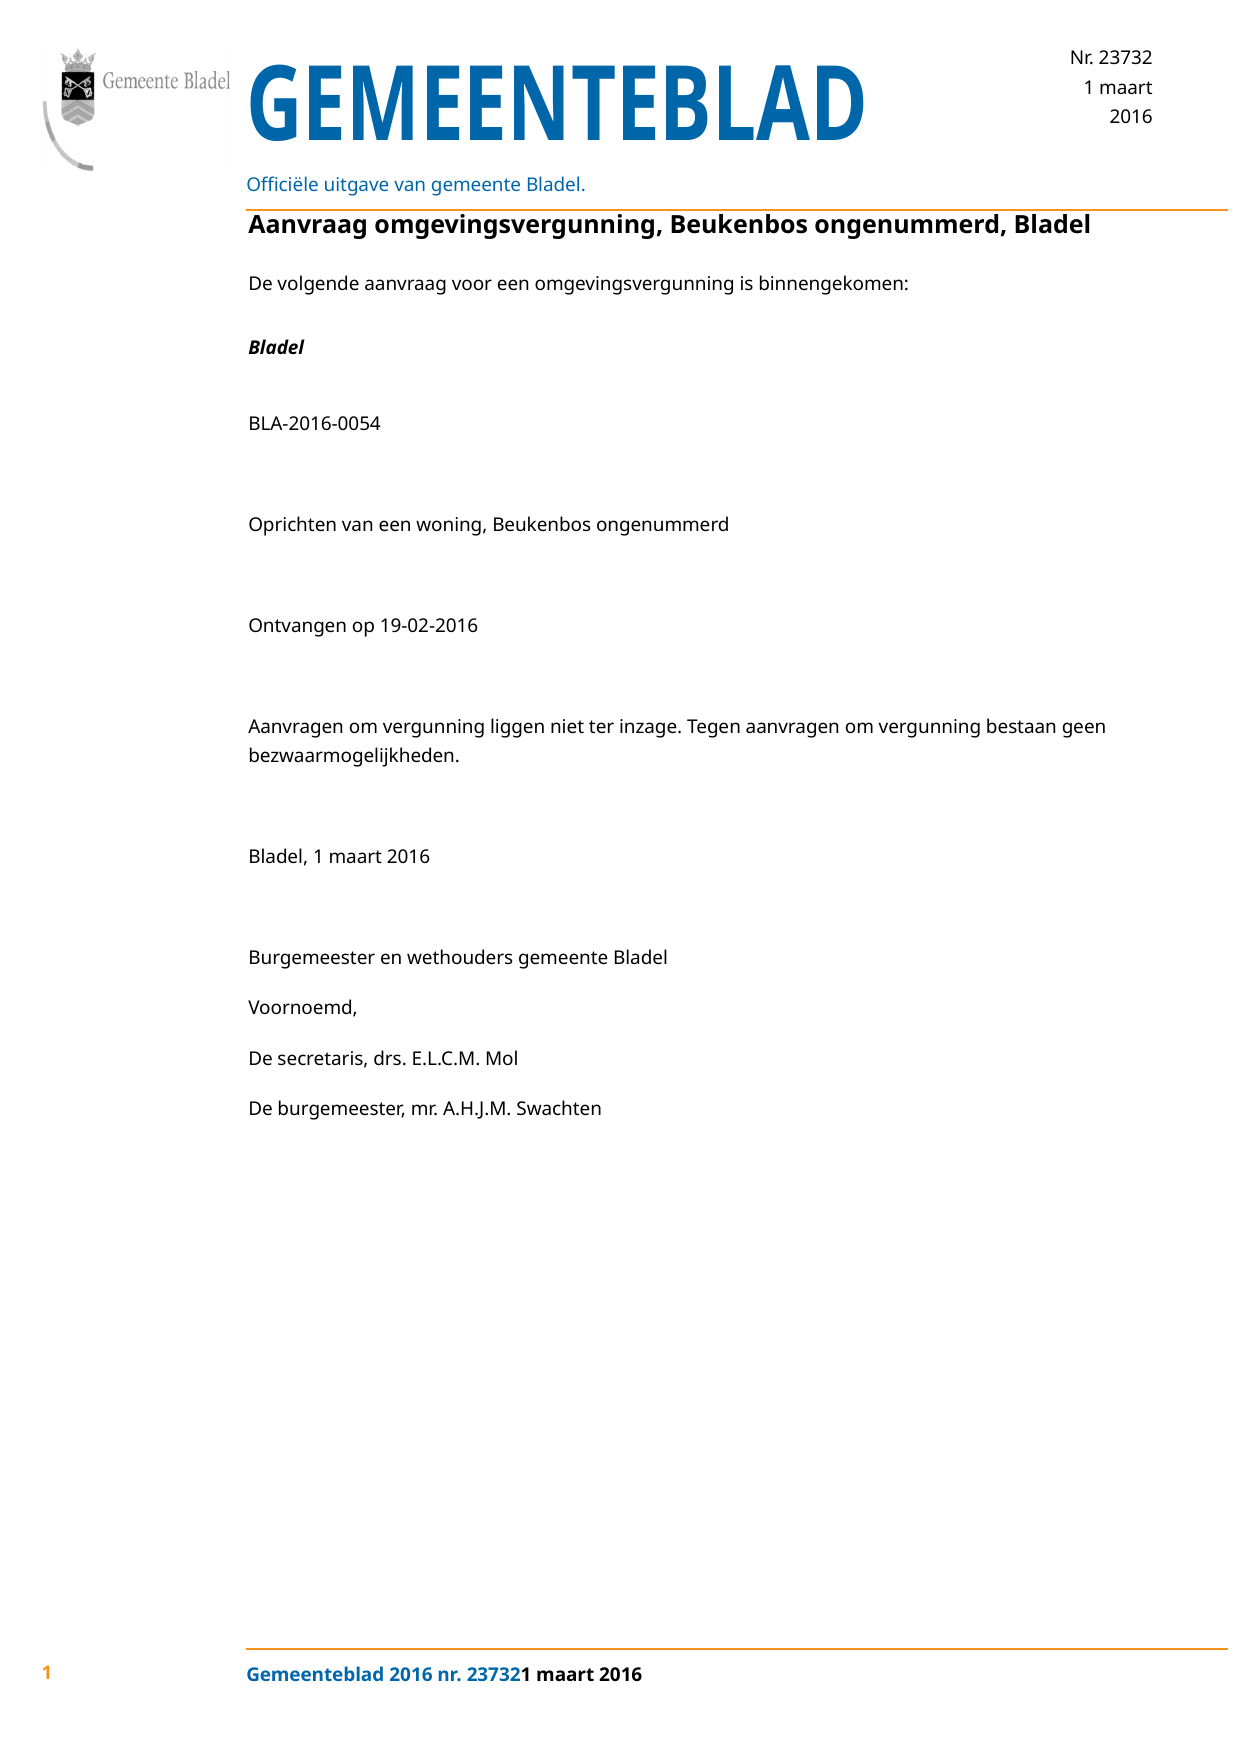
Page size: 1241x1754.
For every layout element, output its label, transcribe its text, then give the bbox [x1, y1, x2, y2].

text De secretaris, drs. E.L.C.M. Mol [248, 1045, 1152, 1071]
text Oprichten van een woning, Beukenbos ongenummerd [248, 511, 1152, 537]
text Aanvragen om vergunning liggen niet ter inzage. Tegen aanvragen om vergunning bestaan geen bezwaarmogelijkheden. [248, 713, 1152, 768]
text De volgende aanvraag voor een omgevingsvergunning is binnengekomen: [248, 270, 1152, 296]
text Voornoemd, [248, 994, 1152, 1020]
text Bladel [248, 334, 1152, 360]
text Aanvraag omgevingsvergunning, Beukenbos ongenummerd, Bladel [248, 211, 1152, 241]
text BLA-2016-0054 [248, 410, 1152, 436]
text Burgemeester en wethouders gemeente Bladel [248, 944, 1152, 970]
text Bladel, 1 maart 2016 [248, 843, 1152, 869]
text Ontvangen op 19-02-2016 [248, 612, 1152, 638]
picture [41, 47, 231, 172]
text De burgemeester, mr. A.H.J.M. Swachten [248, 1095, 1152, 1121]
